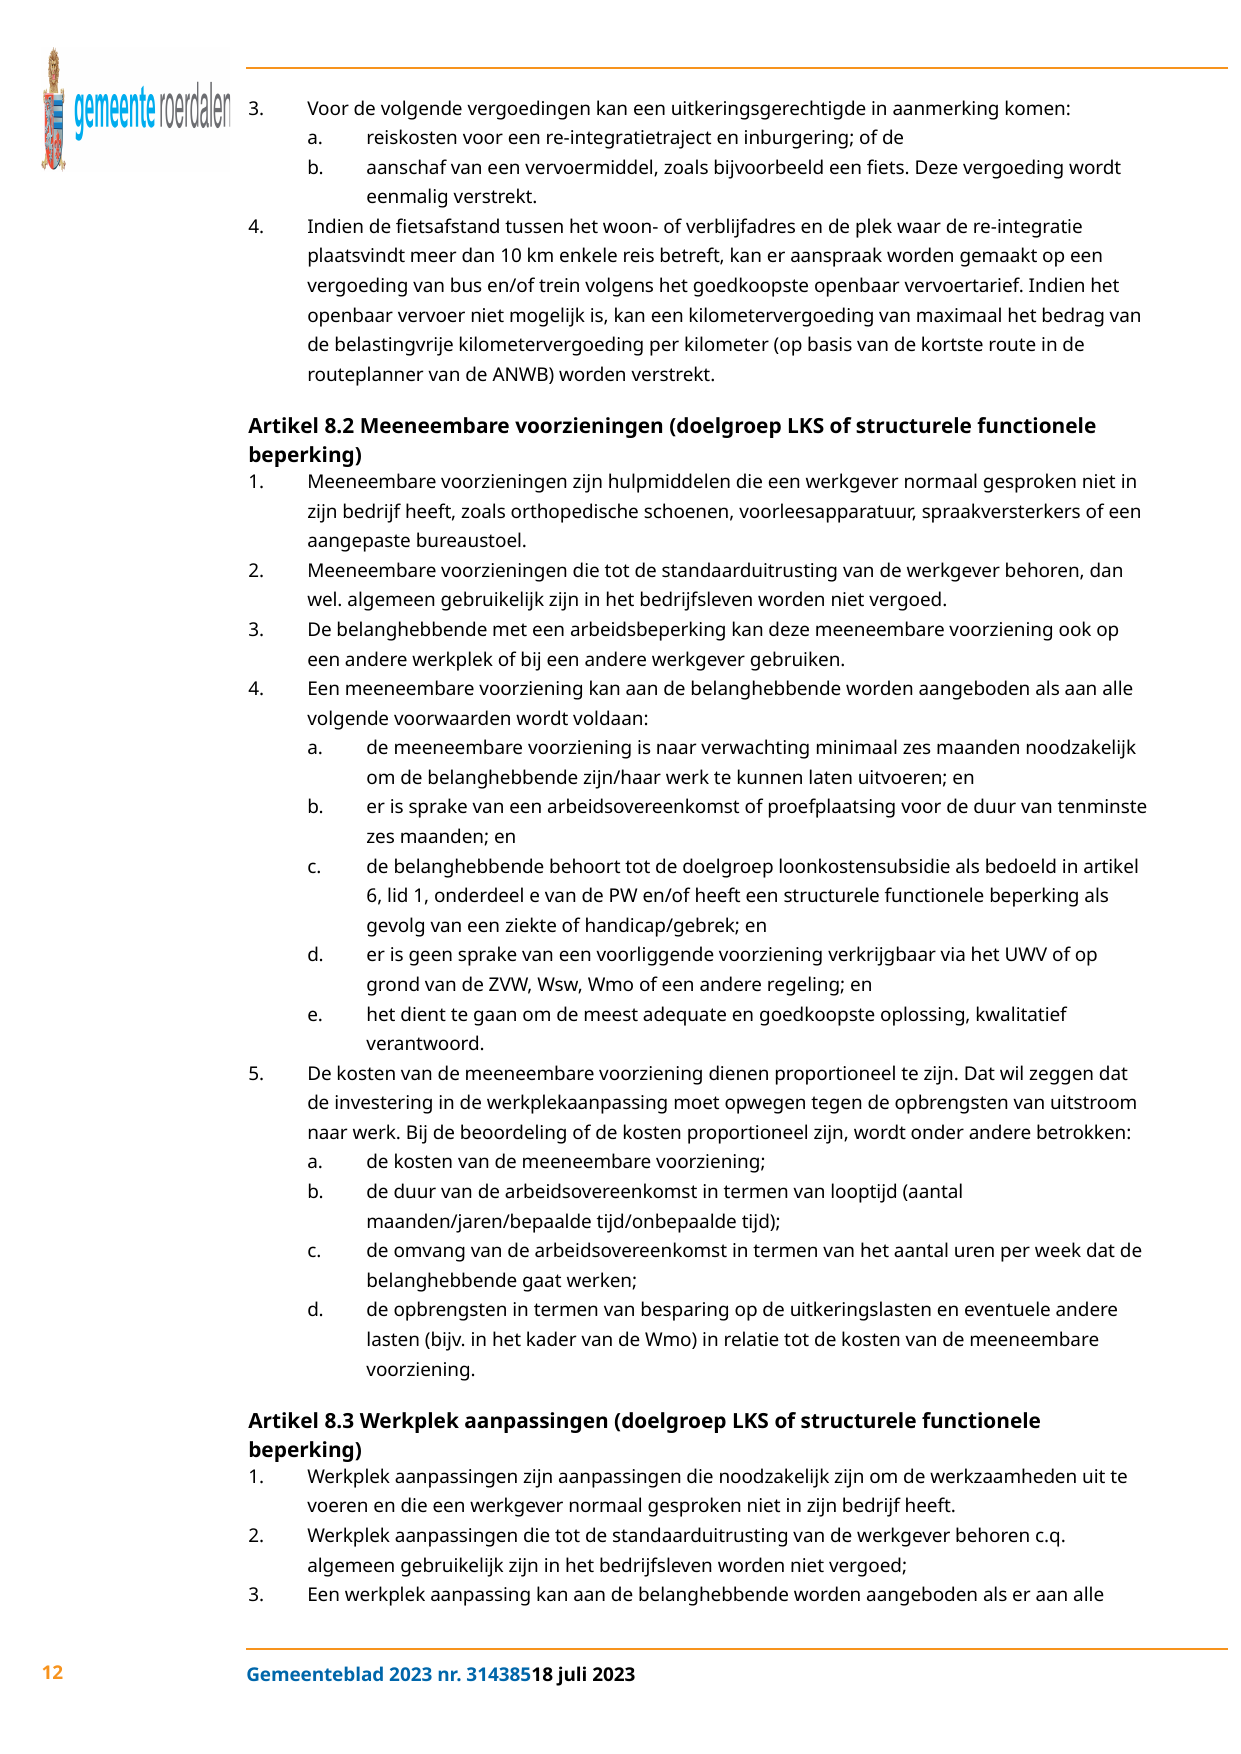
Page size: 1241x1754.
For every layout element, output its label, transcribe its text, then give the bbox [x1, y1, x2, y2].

list de meeneembare voorziening is naar verwachting minimaal zes maanden noodzakelijk om de belanghebbende zijn/haar werk te kunnen laten uitvoeren; en [307, 734, 1152, 790]
list de kosten van de meeneembare voorziening; [307, 1149, 1152, 1174]
list Meeneembare voorzieningen zijn hulpmiddelen die een werkgever normaal gesproken niet in zijn bedrijf heeft, zoals orthopedische schoenen, voorleesapparatuur, spraakversterkers of een aangepaste bureaustoel. [248, 468, 1152, 553]
list de belanghebbende behoort tot de doelgroep loonkostensubsidie als bedoeld in artikel 6, lid 1, onderdeel e van de PW en/of heeft een structurele functionele beperking als gevolg van een ziekte of handicap/gebrek; en [307, 853, 1152, 938]
list de opbrengsten in termen van besparing op de uitkeringslasten en eventuele andere lasten (bijv. in het kader van de Wmo) in relatie tot de kosten van de meeneembare voorziening. [307, 1297, 1152, 1382]
list reiskosten voor een re-integratietraject en inburgering; of de [307, 124, 1152, 150]
list Indien de fietsafstand tussen het woon- of verblijfadres en de plek waar de re-integratie plaatsvindt meer dan 10 km enkele reis betreft, kan er aanspraak worden gemaakt op een vergoeding van bus en/of trein volgens het goedkoopste openbaar vervoertarief. Indien het openbaar vervoer niet mogelijk is, kan een kilometervergoeding van maximaal het bedrag van de belastingvrije kilometervergoeding per kilometer (op basis van de kortste route in de routeplanner van de ANWB) worden verstrekt. [248, 213, 1152, 387]
text Artikel 8.3 Werkplek aanpassingen (doelgroep LKS of structurele functionele beperking) [248, 1406, 1152, 1463]
list het dient te gaan om de meest adequate en goedkoopste oplossing, kwalitatief verantwoord. [307, 1001, 1152, 1056]
list Werkplek aanpassingen die tot de standaarduitrusting van de werkgever behoren c.q. algemeen gebruikelijk zijn in het bedrijfsleven worden niet vergoed; [248, 1522, 1152, 1578]
list er is sprake van een arbeidsovereenkomst of proefplaatsing voor de duur van tenminste zes maanden; en [307, 794, 1152, 849]
list de duur van de arbeidsovereenkomst in termen van looptijd (aantal maanden/jaren/bepaalde tijd/onbepaalde tijd); [307, 1178, 1152, 1234]
list Voor de volgende vergoedingen kan een uitkeringsgerechtigde in aanmerking komen: [248, 95, 1152, 121]
list er is geen sprake van een voorliggende voorziening verkrijgbaar via het UWV of op grond van de ZVW, Wsw, Wmo of een andere regeling; en [307, 942, 1152, 997]
list De belanghebbende met een arbeidsbeperking kan deze meeneembare voorziening ook op een andere werkplek of bij een andere werkgever gebruiken. [248, 616, 1152, 672]
list Werkplek aanpassingen zijn aanpassingen die noodzakelijk zijn om de werkzaamheden uit te voeren en die een werkgever normaal gesproken niet in zijn bedrijf heeft. [248, 1463, 1152, 1518]
list Een werkplek aanpassing kan aan de belanghebbende worden aangeboden als er aan alle [248, 1581, 1152, 1607]
picture [41, 47, 231, 172]
text Artikel 8.2 Meeneembare voorzieningen (doelgroep LKS of structurele functionele beperking) [248, 411, 1152, 468]
list aanschaf van een vervoermiddel, zoals bijvoorbeeld een fiets. Deze vergoeding wordt eenmalig verstrekt. [307, 154, 1152, 209]
list Meeneembare voorzieningen die tot de standaarduitrusting van de werkgever behoren, dan wel. algemeen gebruikelijk zijn in het bedrijfsleven worden niet vergoed. [248, 557, 1152, 612]
list de omvang van de arbeidsovereenkomst in termen van het aantal uren per week dat de belanghebbende gaat werken; [307, 1237, 1152, 1293]
list De kosten van de meeneembare voorziening dienen proportioneel te zijn. Dat wil zeggen dat de investering in de werkplekaanpassing moet opwegen tegen de opbrengsten van uitstroom naar werk. Bij de beoordeling of de kosten proportioneel zijn, wordt onder andere betrokken: [248, 1060, 1152, 1145]
list Een meeneembare voorziening kan aan de belanghebbende worden aangeboden als aan alle volgende voorwaarden wordt voldaan: [248, 675, 1152, 731]
